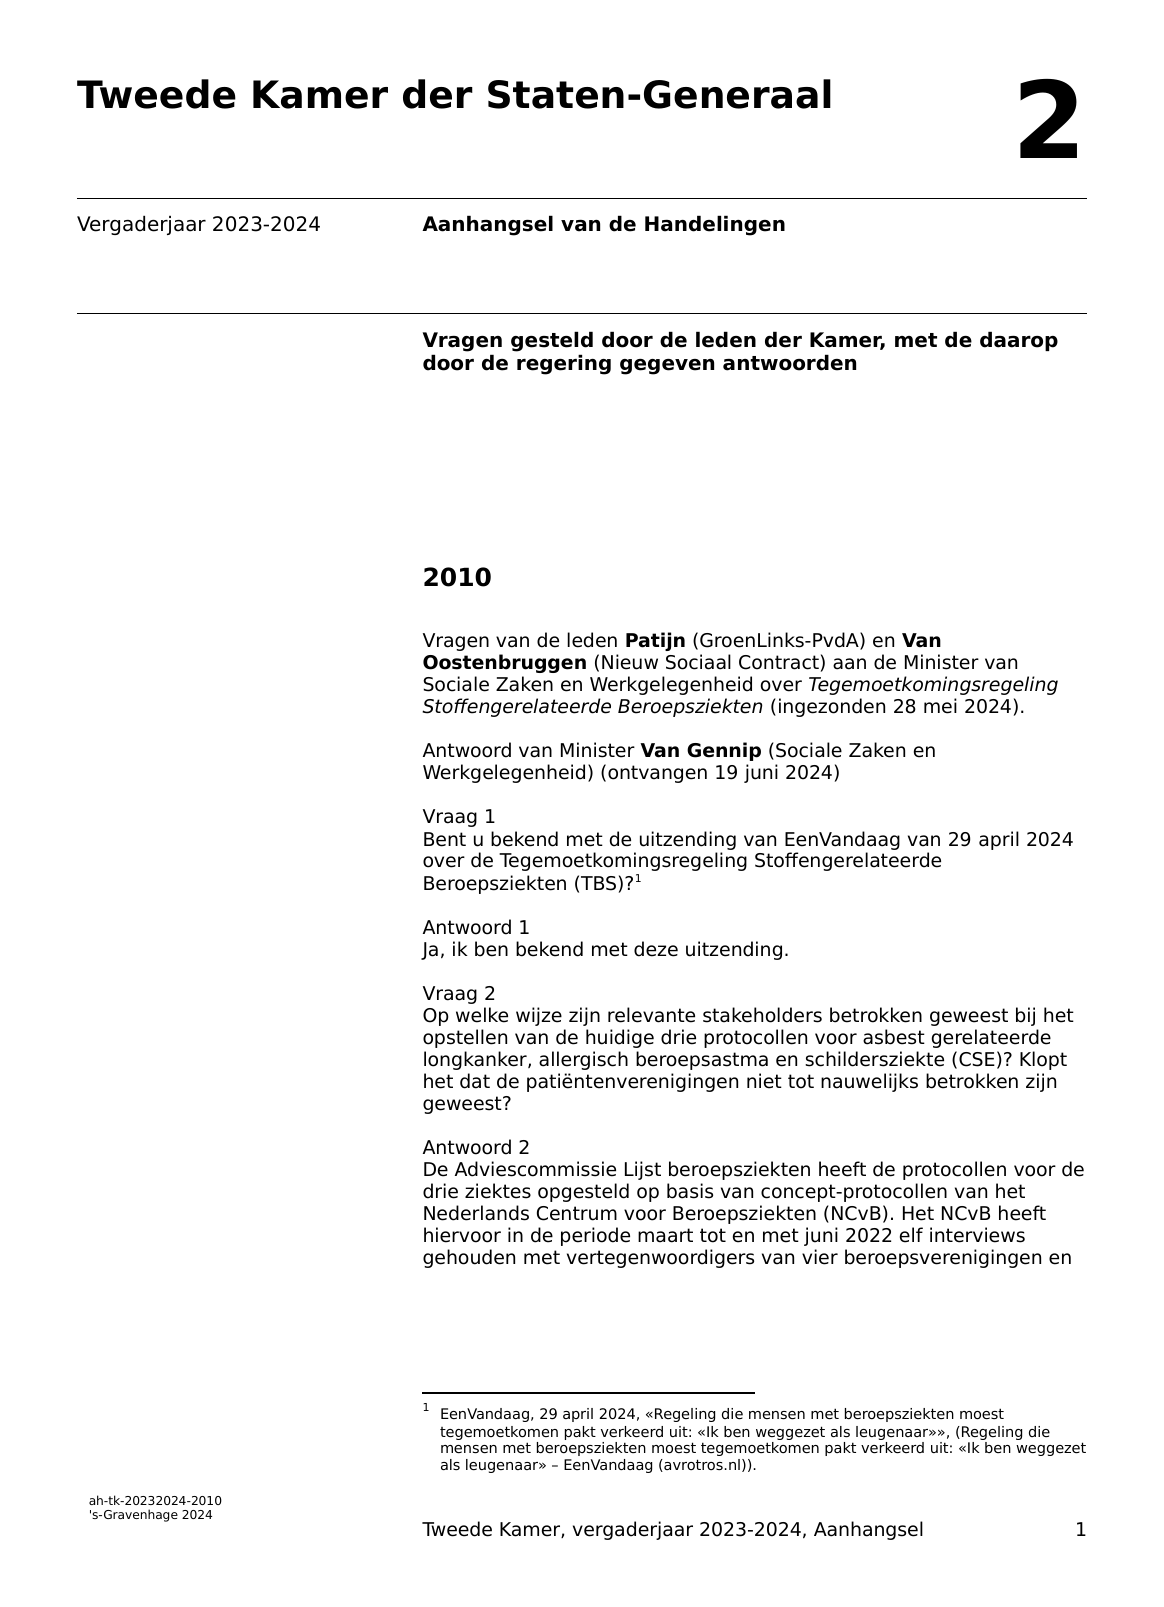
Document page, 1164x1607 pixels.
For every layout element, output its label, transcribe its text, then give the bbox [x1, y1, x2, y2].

text ah-tk-20232024-2010 [88, 1494, 323, 1508]
table_cell Vragen gesteld door de leden der Kamer, met de daarop door de regering gegeven antwoorden [422, 314, 1087, 375]
text Vraag 1 [422, 806, 1087, 828]
text Antwoord 2 [422, 1137, 1087, 1159]
text Vragen van de leden Patijn (GroenLinks-PvdA) en Van Oostenbruggen (Nieuw Sociaal Contract) aan de Minister van Sociale Zaken en Werkgelegenheid over Tegemoetkomingsregeling Stoffengerelateerde Beroepsziekten (ingezonden 28 mei 2024). [422, 630, 1087, 718]
table_header 2 [886, 59, 1087, 198]
table_cell Aanhangsel van de Handelingen [422, 199, 1087, 313]
text Vraag 2 [422, 983, 1087, 1005]
text EenVandaag, 29 april 2024, «Regeling die mensen met beroepsziekten moest tegemoetkomen pakt verkeerd uit: «Ik ben weggezet als leugenaar»», (Regeling die mensen met beroepsziekten moest tegemoetkomen pakt verkeerd uit: «Ik ben weggezet als leugenaar» – EenVandaag (avrotros.nl)). [422, 1402, 1087, 1474]
table_cell [77, 314, 422, 375]
table_cell Vergaderjaar 2023-2024 [77, 199, 422, 313]
text 's-Gravenhage 2024 [88, 1508, 323, 1522]
text Ja, ik ben bekend met deze uitzending. [422, 938, 1087, 961]
text Antwoord van Minister Van Gennip (Sociale Zaken en Werkgelegenheid) (ontvangen 19 juni 2024) [422, 740, 1087, 784]
text Op welke wijze zijn relevante stakeholders betrokken geweest bij het opstellen van de huidige drie protocollen voor asbest gerelateerde longkanker, allergisch beroepsastma en schildersziekte (CSE)? Klopt het dat de patiëntenverenigingen niet tot nauwelijks betrokken zijn geweest? [422, 1005, 1087, 1114]
table_header Tweede Kamer der Staten-Generaal [77, 59, 886, 198]
text Antwoord 1 [422, 917, 1087, 938]
text Bent u bekend met de uitzending van EenVandaag van 29 april 2024 over de Tegemoetkomingsregeling Stoffengerelateerde Beroepsziekten (TBS)? [422, 828, 1087, 894]
text 2010 [422, 563, 1087, 592]
text De Adviescommissie Lijst beroepsziekten heeft de protocollen voor de drie ziektes opgesteld op basis van concept-protocollen van het Nederlands Centrum voor Beroepsziekten (NCvB). Het NCvB heeft hiervoor in de periode maart tot en met juni 2022 elf interviews gehouden met vertegenwoordigers van vier beroepsverenigingen en [422, 1159, 1087, 1291]
